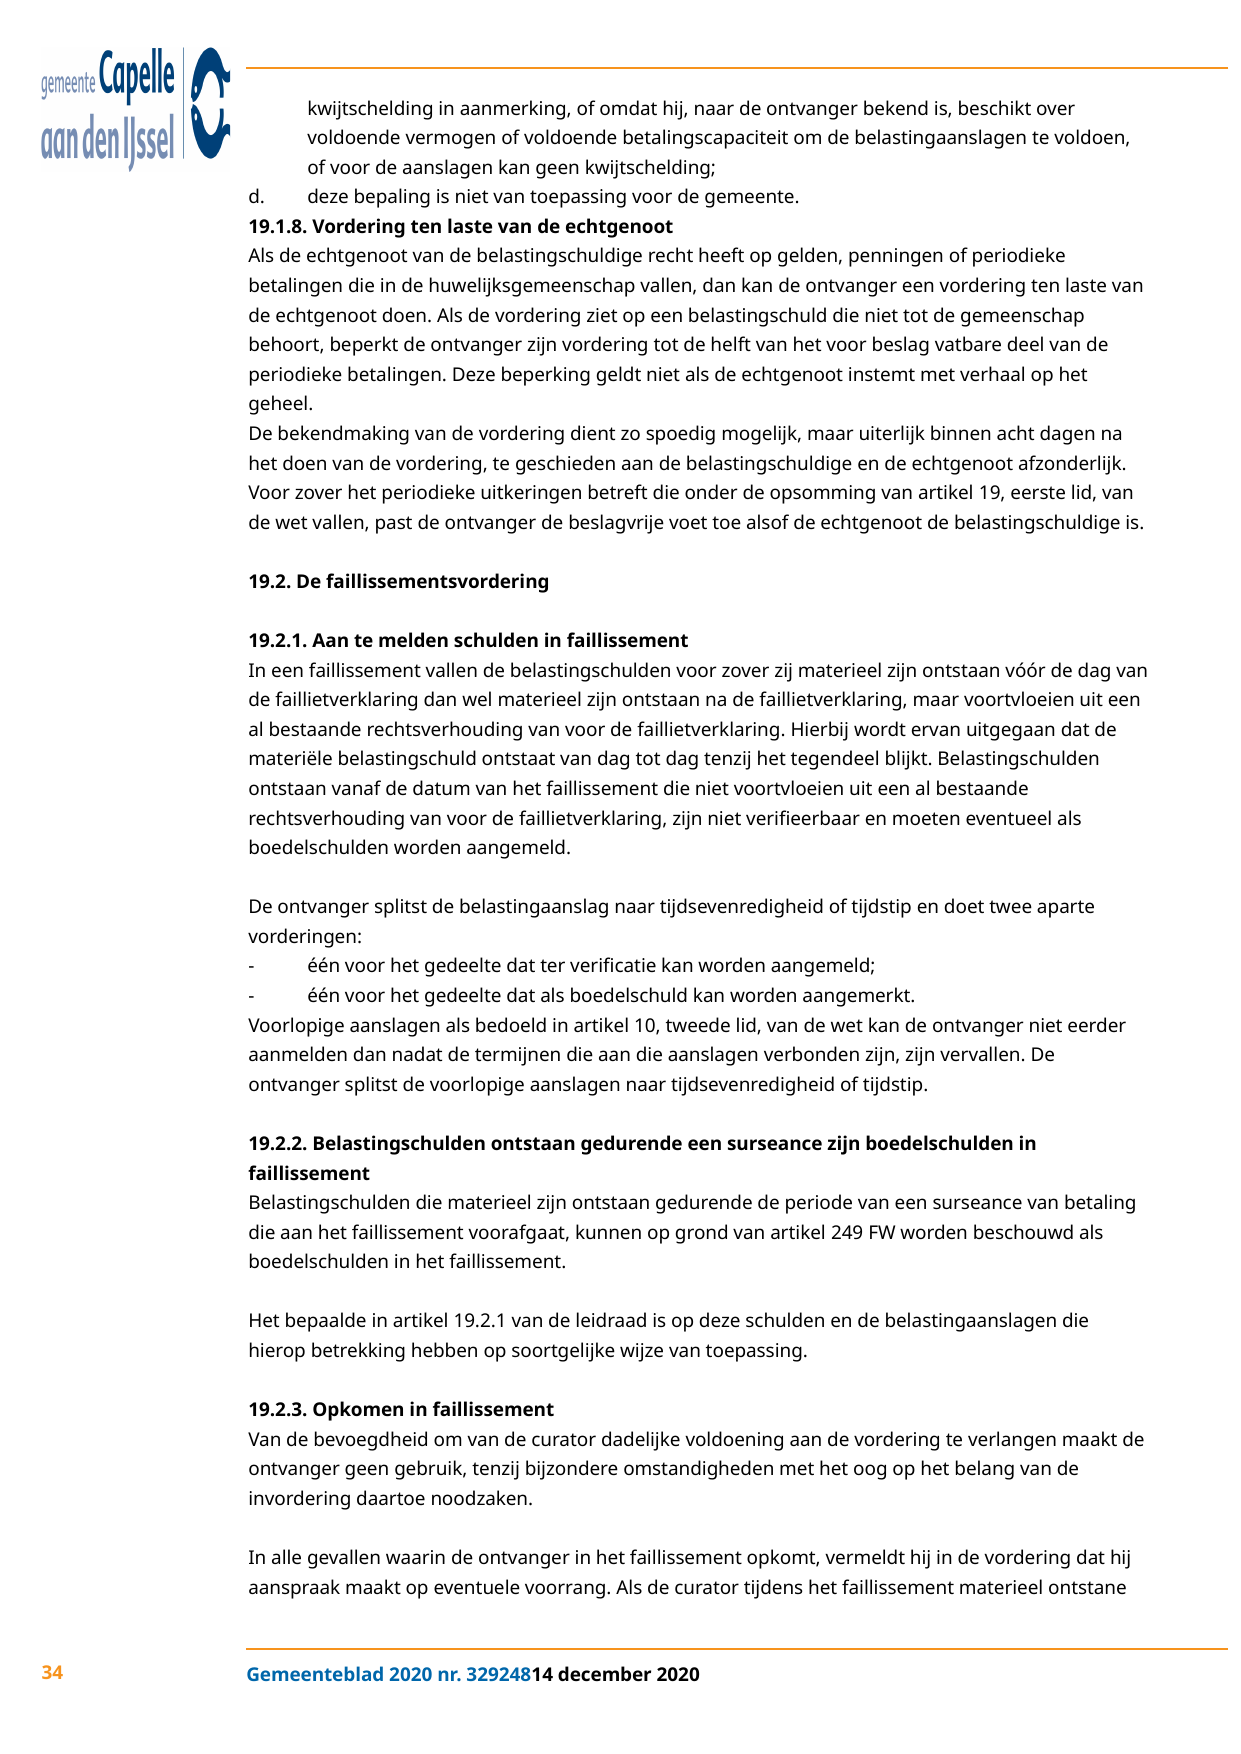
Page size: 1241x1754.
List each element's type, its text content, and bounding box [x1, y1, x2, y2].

picture [41, 47, 231, 172]
list één voor het gedeelte dat ter verificatie kan worden aangemeld; [248, 953, 1152, 978]
text Het bepaalde in artikel 19.2.1 van de leidraad is op deze schulden en de belastingaanslagen die hierop betrekking hebben op soortgelijke wijze van toepassing. [248, 1308, 1152, 1363]
text 19.2.2. Belastingschulden ontstaan gedurende een surseance zijn boedelschulden in faillissement [248, 1130, 1152, 1186]
text Voorlopige aanslagen als bedoeld in artikel 10, tweede lid, van de wet kan de ontvanger niet eerder aanmelden dan nadat de termijnen die aan die aanslagen verbonden zijn, zijn vervallen. De ontvanger splitst de voorlopige aanslagen naar tijdsevenredigheid of tijdstip. [248, 1012, 1152, 1097]
text 19.2. De faillissementsvordering [248, 568, 1152, 594]
text De ontvanger splitst de belastingaanslag naar tijdsevenredigheid of tijdstip en doet twee aparte vorderingen: [248, 893, 1152, 949]
list één voor het gedeelte dat als boedelschuld kan worden aangemerkt. [248, 982, 1152, 1008]
text Belastingschulden die materieel zijn ontstaan gedurende de periode van een surseance van betaling die aan het faillissement voorafgaat, kunnen op grond van artikel 249 FW worden beschouwd als boedelschulden in het faillissement. [248, 1189, 1152, 1274]
list deze bepaling is niet van toepassing voor de gemeente. [248, 183, 1152, 209]
text 19.2.3. Opkomen in faillissement [248, 1396, 1152, 1422]
text Van de bevoegdheid om van de curator dadelijke voldoening aan de vordering te verlangen maakt de ontvanger geen gebruik, tenzij bijzondere omstandigheden met het oog op het belang van de invordering daartoe noodzaken. [248, 1426, 1152, 1511]
text Als de echtgenoot van de belastingschuldige recht heeft op gelden, penningen of periodieke betalingen die in de huwelijksgemeenschap vallen, dan kan de ontvanger een vordering ten laste van de echtgenoot doen. Als de vordering ziet op een belastingschuld die niet tot de gemeenschap behoort, beperkt de ontvanger zijn vordering tot de helft van het voor beslag vatbare deel van de periodieke betalingen. Deze beperking geldt niet als de echtgenoot instemt met verhaal op het geheel. [248, 243, 1152, 416]
text 19.1.8. Vordering ten laste van de echtgenoot [248, 213, 1152, 239]
text De bekendmaking van de vordering dient zo spoedig mogelijk, maar uiterlijk binnen acht dagen na het doen van de vordering, te geschieden aan de belastingschuldige en de echtgenoot afzonderlijk. Voor zover het periodieke uitkeringen betreft die onder de opsomming van artikel 19, eerste lid, van de wet vallen, past de ontvanger de beslagvrije voet toe alsof de echtgenoot de belastingschuldige is. [248, 420, 1152, 535]
text 19.2.1. Aan te melden schulden in faillissement [248, 627, 1152, 653]
text In een faillissement vallen de belastingschulden voor zover zij materieel zijn ontstaan vóór de dag van de faillietverklaring dan wel materieel zijn ontstaan na de faillietverklaring, maar voortvloeien uit een al bestaande rechtsverhouding van voor de faillietverklaring. Hierbij wordt ervan uitgegaan dat de materiële belastingschuld ontstaat van dag tot dag tenzij het tegendeel blijkt. Belastingschulden ontstaan vanaf de datum van het faillissement die niet voortvloeien uit een al bestaande rechtsverhouding van voor de faillietverklaring, zijn niet verifieerbaar en moeten eventueel als boedelschulden worden aangemeld. [248, 657, 1152, 860]
text In alle gevallen waarin de ontvanger in het faillissement opkomt, vermeldt hij in de vordering dat hij aanspraak maakt op eventuele voorrang. Als de curator tijdens het faillissement materieel ontstane [248, 1544, 1152, 1600]
list kwijtschelding in aanmerking, of omdat hij, naar de ontvanger bekend is, beschikt over voldoende vermogen of voldoende betalingscapaciteit om de belastingaanslagen te voldoen, of voor de aanslagen kan geen kwijtschelding; [248, 95, 1152, 180]
